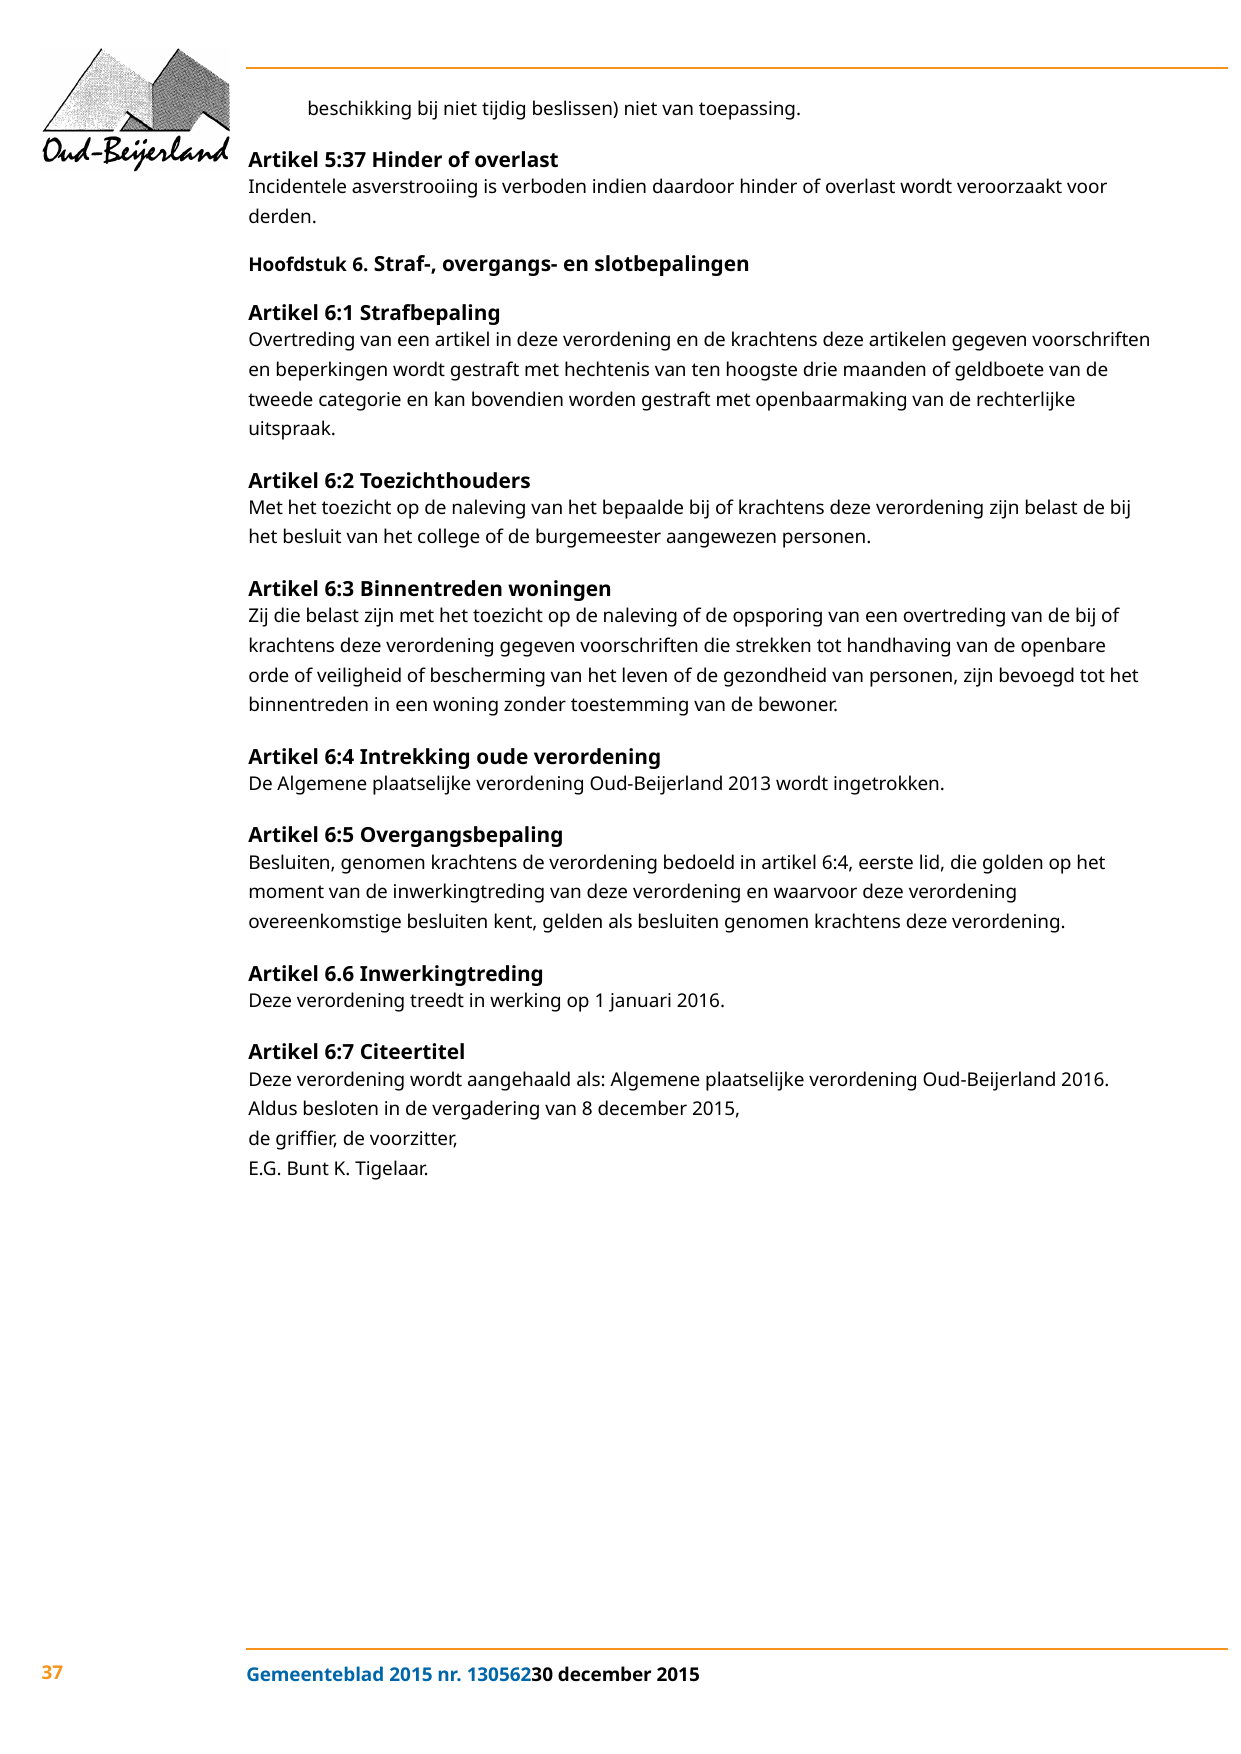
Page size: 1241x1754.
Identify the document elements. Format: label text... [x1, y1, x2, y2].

text E.G. Bunt K. Tigelaar. [248, 1155, 1152, 1180]
text Met het toezicht op de naleving van het bepaalde bij of krachtens deze verordening zijn belast de bij het besluit van het college of de burgemeester aangewezen personen. [248, 494, 1152, 549]
text Deze verordening wordt aangehaald als: Algemene plaatselijke verordening Oud-Beijerland 2016. [248, 1066, 1152, 1092]
text de griffier, de voorzitter, [248, 1125, 1152, 1151]
text Artikel 6:1 Strafbepaling [248, 298, 1152, 327]
picture [41, 47, 231, 172]
text Artikel 6:3 Binnentreden woningen [248, 574, 1152, 603]
text Artikel 6.6 Inwerkingtreding [248, 959, 1152, 987]
text Artikel 6:5 Overgangsbepaling [248, 821, 1152, 849]
text Aldus besloten in de vergadering van 8 december 2015, [248, 1096, 1152, 1121]
text Hoofdstuk 6. Straf-, overgangs- en slotbepalingen [248, 249, 1152, 277]
text Incidentele asverstrooiing is verboden indien daardoor hinder of overlast wordt veroorzaakt voor derden. [248, 174, 1152, 229]
text Deze verordening treedt in werking op 1 januari 2016. [248, 987, 1152, 1013]
list beschikking bij niet tijdig beslissen) niet van toepassing. [248, 95, 1152, 121]
text Artikel 6:7 Citeertitel [248, 1037, 1152, 1066]
text De Algemene plaatselijke verordening Oud-Beijerland 2013 wordt ingetrokken. [248, 770, 1152, 796]
text Besluiten, genomen krachtens de verordening bedoeld in artikel 6:4, eerste lid, die golden op het moment van de inwerkingtreding van deze verordening en waarvoor deze verordening overeenkomstige besluiten kent, gelden als besluiten genomen krachtens deze verordening. [248, 849, 1152, 934]
text Zij die belast zijn met het toezicht op de naleving of de opsporing van een overtreding van de bij of krachtens deze verordening gegeven voorschriften die strekken tot handhaving van de openbare orde of veiligheid of bescherming van het leven of de gezondheid van personen, zijn bevoegd tot het binnentreden in een woning zonder toestemming van de bewoner. [248, 603, 1152, 717]
text Overtreding van een artikel in deze verordening en de krachtens deze artikelen gegeven voorschriften en beperkingen wordt gestraft met hechtenis van ten hoogste drie maanden of geldboete van de tweede categorie en kan bovendien worden gestraft met openbaarmaking van de rechterlijke uitspraak. [248, 327, 1152, 441]
text Artikel 5:37 Hinder of overlast [248, 145, 1152, 174]
text Artikel 6:2 Toezichthouders [248, 466, 1152, 494]
text Artikel 6:4 Intrekking oude verordening [248, 742, 1152, 770]
